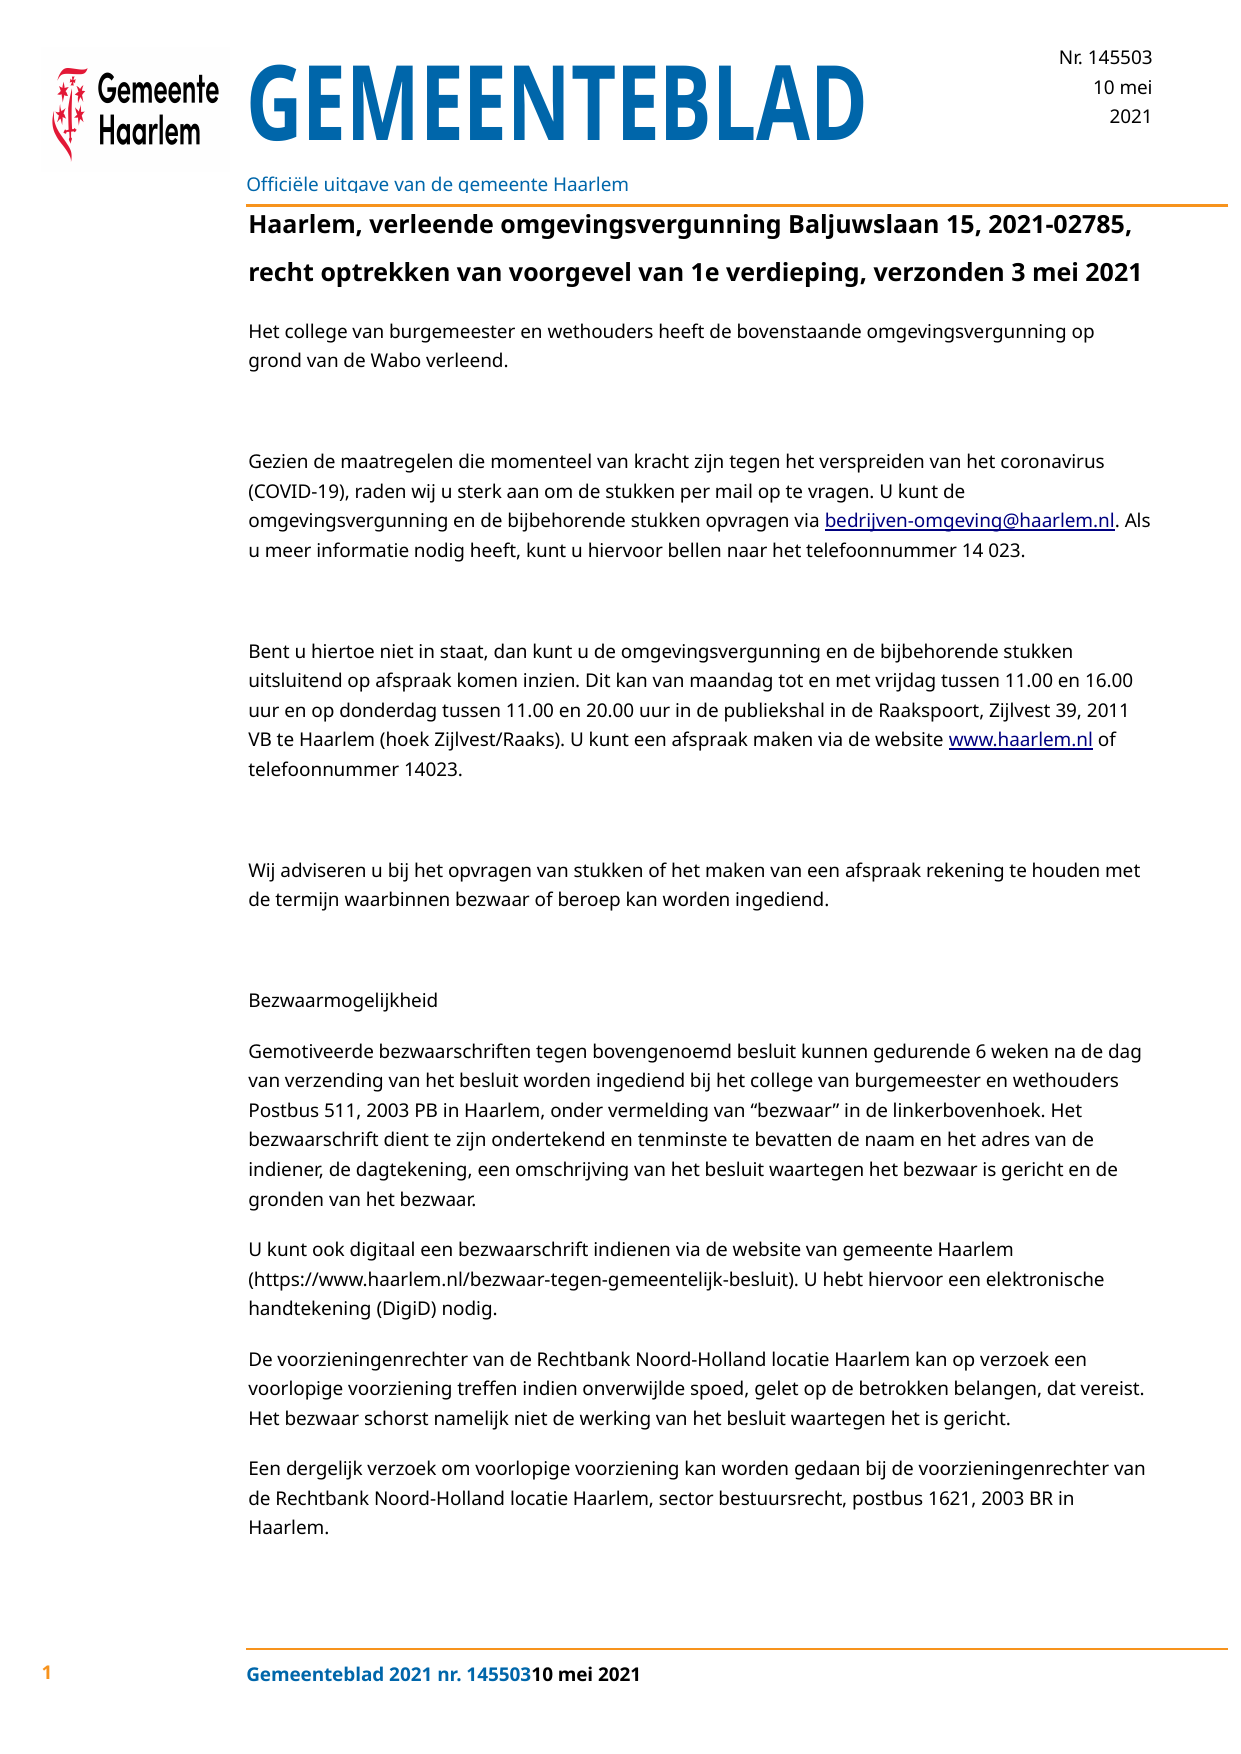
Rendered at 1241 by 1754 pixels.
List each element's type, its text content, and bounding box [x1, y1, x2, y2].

text Een dergelijk verzoek om voorlopige voorziening kan worden gedaan bij de voorzieningenrechter van de Rechtbank Noord-Holland locatie Haarlem, sector bestuursrecht, postbus 1621, 2003 BR in Haarlem. [248, 1455, 1152, 1540]
text U kunt ook digitaal een bezwaarschrift indienen via de website van gemeente Haarlem (https://www.haarlem.nl/bezwaar-tegen-gemeentelijk-besluit). U hebt hiervoor een elektronische handtekening (DigiD) nodig. [248, 1236, 1152, 1321]
text Bent u hiertoe niet in staat, dan kunt u de omgevingsvergunning en de bijbehorende stukken uitsluitend op afspraak komen inzien. Dit kan van maandag tot en met vrijdag tussen 11.00 en 16.00 uur en op donderdag tussen 11.00 en 20.00 uur in de publiekshal in de Raakspoort, Zijlvest 39, 2011 VB te Haarlem (hoek Zijlvest/Raaks). U kunt een afspraak maken via de website www.haarlem.nl of telefoonnummer 14023. [248, 638, 1152, 782]
text Haarlem, verleende omgevingsvergunning Baljuwslaan 15, 2021-02785, recht optrekken van voorgevel van 1e verdieping, verzonden 3 mei 2021 [248, 207, 1152, 288]
text Het college van burgemeester en wethouders heeft de bovenstaande omgevingsvergunning op grond van de Wabo verleend. [248, 318, 1152, 373]
text Gemotiveerde bezwaarschriften tegen bovengenoemd besluit kunnen gedurende 6 weken na de dag van verzending van het besluit worden ingediend bij het college van burgemeester en wethouders Postbus 511, 2003 PB in Haarlem, onder vermelding van “bezwaar” in de linkerbovenhoek. Het bezwaarschrift dient te zijn ondertekend en tenminste te bevatten de naam en het adres van de indiener, de dagtekening, een omschrijving van het besluit waartegen het bezwaar is gericht en de gronden van het bezwaar. [248, 1038, 1152, 1212]
text Gezien de maatregelen die momenteel van kracht zijn tegen het verspreiden van het coronavirus (COVID-19), raden wij u sterk aan om de stukken per mail op te vragen. U kunt de omgevingsvergunning en de bijbehorende stukken opvragen via bedrijven-omgeving@haarlem.nl. Als u meer informatie nodig heeft, kunt u hiervoor bellen naar het telefoonnummer 14 023. [248, 448, 1152, 563]
text Wij adviseren u bij het opvragen van stukken of het maken van een afspraak rekening te houden met de termijn waarbinnen bezwaar of beroep kan worden ingediend. [248, 857, 1152, 912]
picture [41, 47, 231, 172]
text Bezwaarmogelijkheid [248, 987, 1152, 1013]
text De voorzieningenrechter van de Rechtbank Noord-Holland locatie Haarlem kan op verzoek een voorlopige voorziening treffen indien onverwijlde spoed, gelet op de betrokken belangen, dat vereist. Het bezwaar schorst namelijk niet de werking van het besluit waartegen het is gericht. [248, 1346, 1152, 1431]
